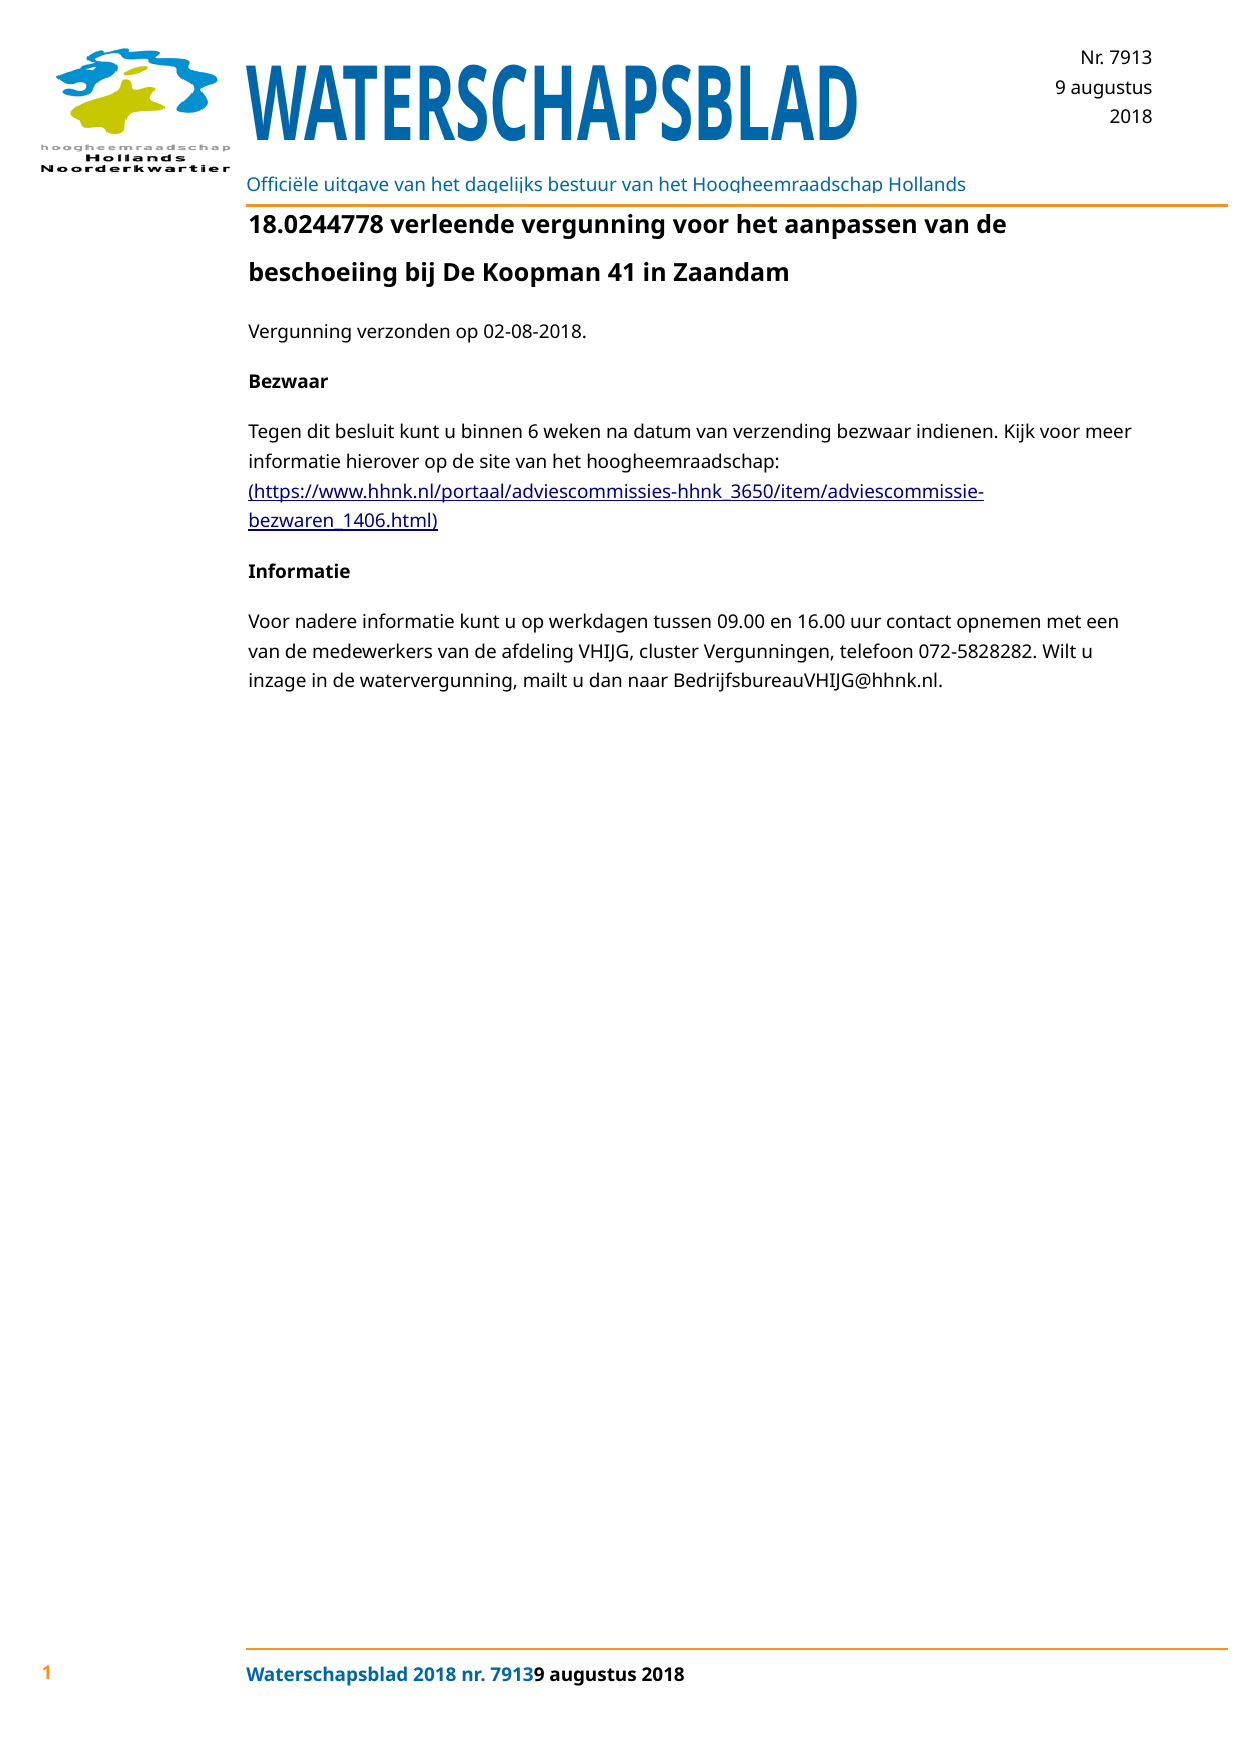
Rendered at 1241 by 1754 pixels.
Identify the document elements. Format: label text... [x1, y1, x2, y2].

text 18.0244778 verleende vergunning voor het aanpassen van de beschoeiing bij De Koopman 41 in Zaandam [248, 207, 1152, 288]
picture [41, 47, 231, 172]
text Tegen dit besluit kunt u binnen 6 weken na datum van verzending bezwaar indienen. Kijk voor meer informatie hierover op de site van het hoogheemraadschap: (https://www.hhnk.nl/portaal/adviescommissies-hhnk_3650/item/adviescommissie-bezwaren_1406.html) [248, 419, 1152, 533]
text Voor nadere informatie kunt u op werkdagen tussen 09.00 en 16.00 uur contact opnemen met een van de medewerkers van de afdeling VHIJG, cluster Vergunningen, telefoon 072-5828282. Wilt u inzage in de watervergunning, mailt u dan naar BedrijfsbureauVHIJG@hhnk.nl. [248, 608, 1152, 693]
text Vergunning verzonden op 02-08-2018. [248, 318, 1152, 344]
text Informatie [248, 558, 1152, 584]
text Bezwaar [248, 368, 1152, 394]
